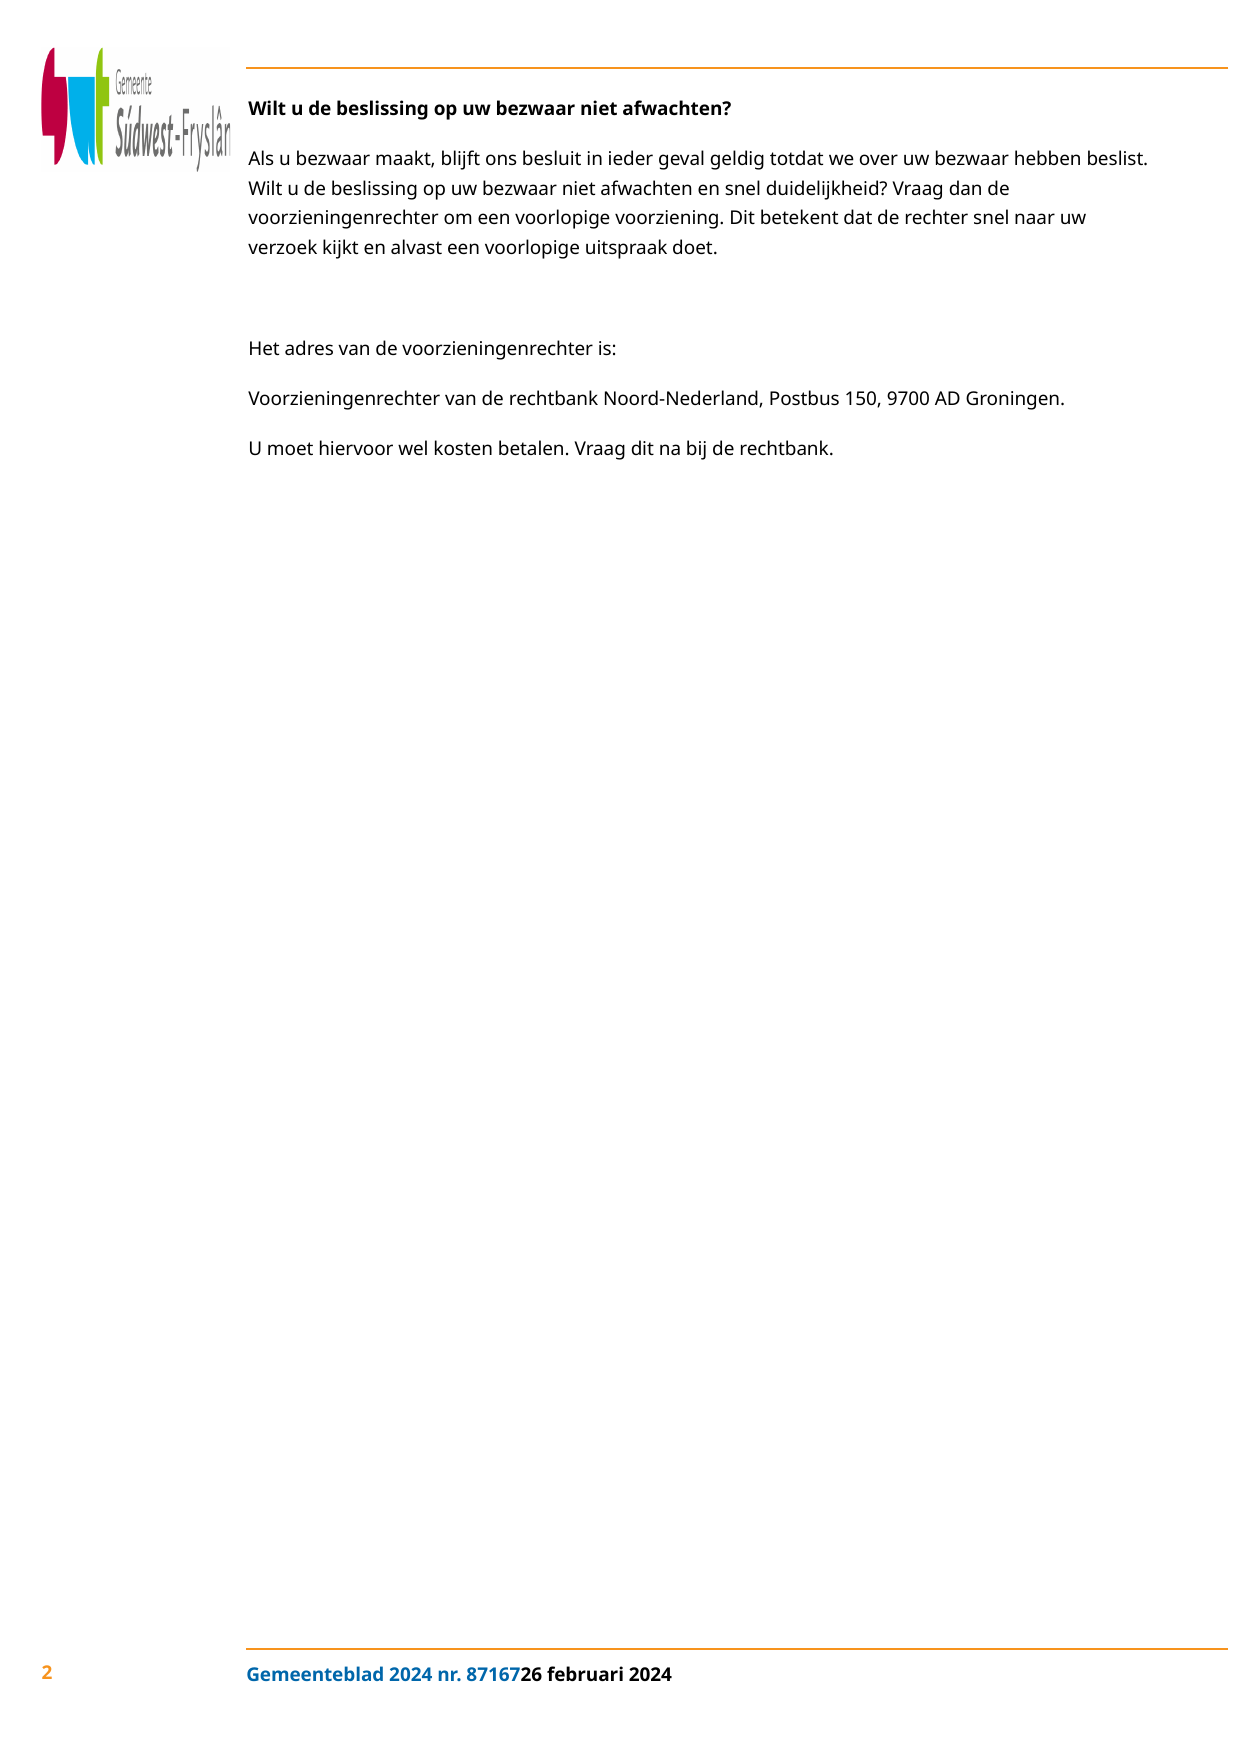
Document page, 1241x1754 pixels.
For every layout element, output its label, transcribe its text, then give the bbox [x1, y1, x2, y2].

text U moet hiervoor wel kosten betalen. Vraag dit na bij de rechtbank. [248, 436, 1152, 461]
text Het adres van de voorzieningenrechter is: [248, 335, 1152, 361]
text Voorzieningenrechter van de rechtbank Noord-Nederland, Postbus 150, 9700 AD Groningen. [248, 385, 1152, 411]
text Als u bezwaar maakt, blijft ons besluit in ieder geval geldig totdat we over uw bezwaar hebben beslist. Wilt u de beslissing op uw bezwaar niet afwachten en snel duidelijkheid? Vraag dan de voorzieningenrechter om een voorlopige voorziening. Dit betekent dat de rechter snel naar uw verzoek kijkt en alvast een voorlopige uitspraak doet. [248, 145, 1152, 260]
text Wilt u de beslissing op uw bezwaar niet afwachten? [248, 95, 1152, 121]
picture [41, 47, 231, 172]
